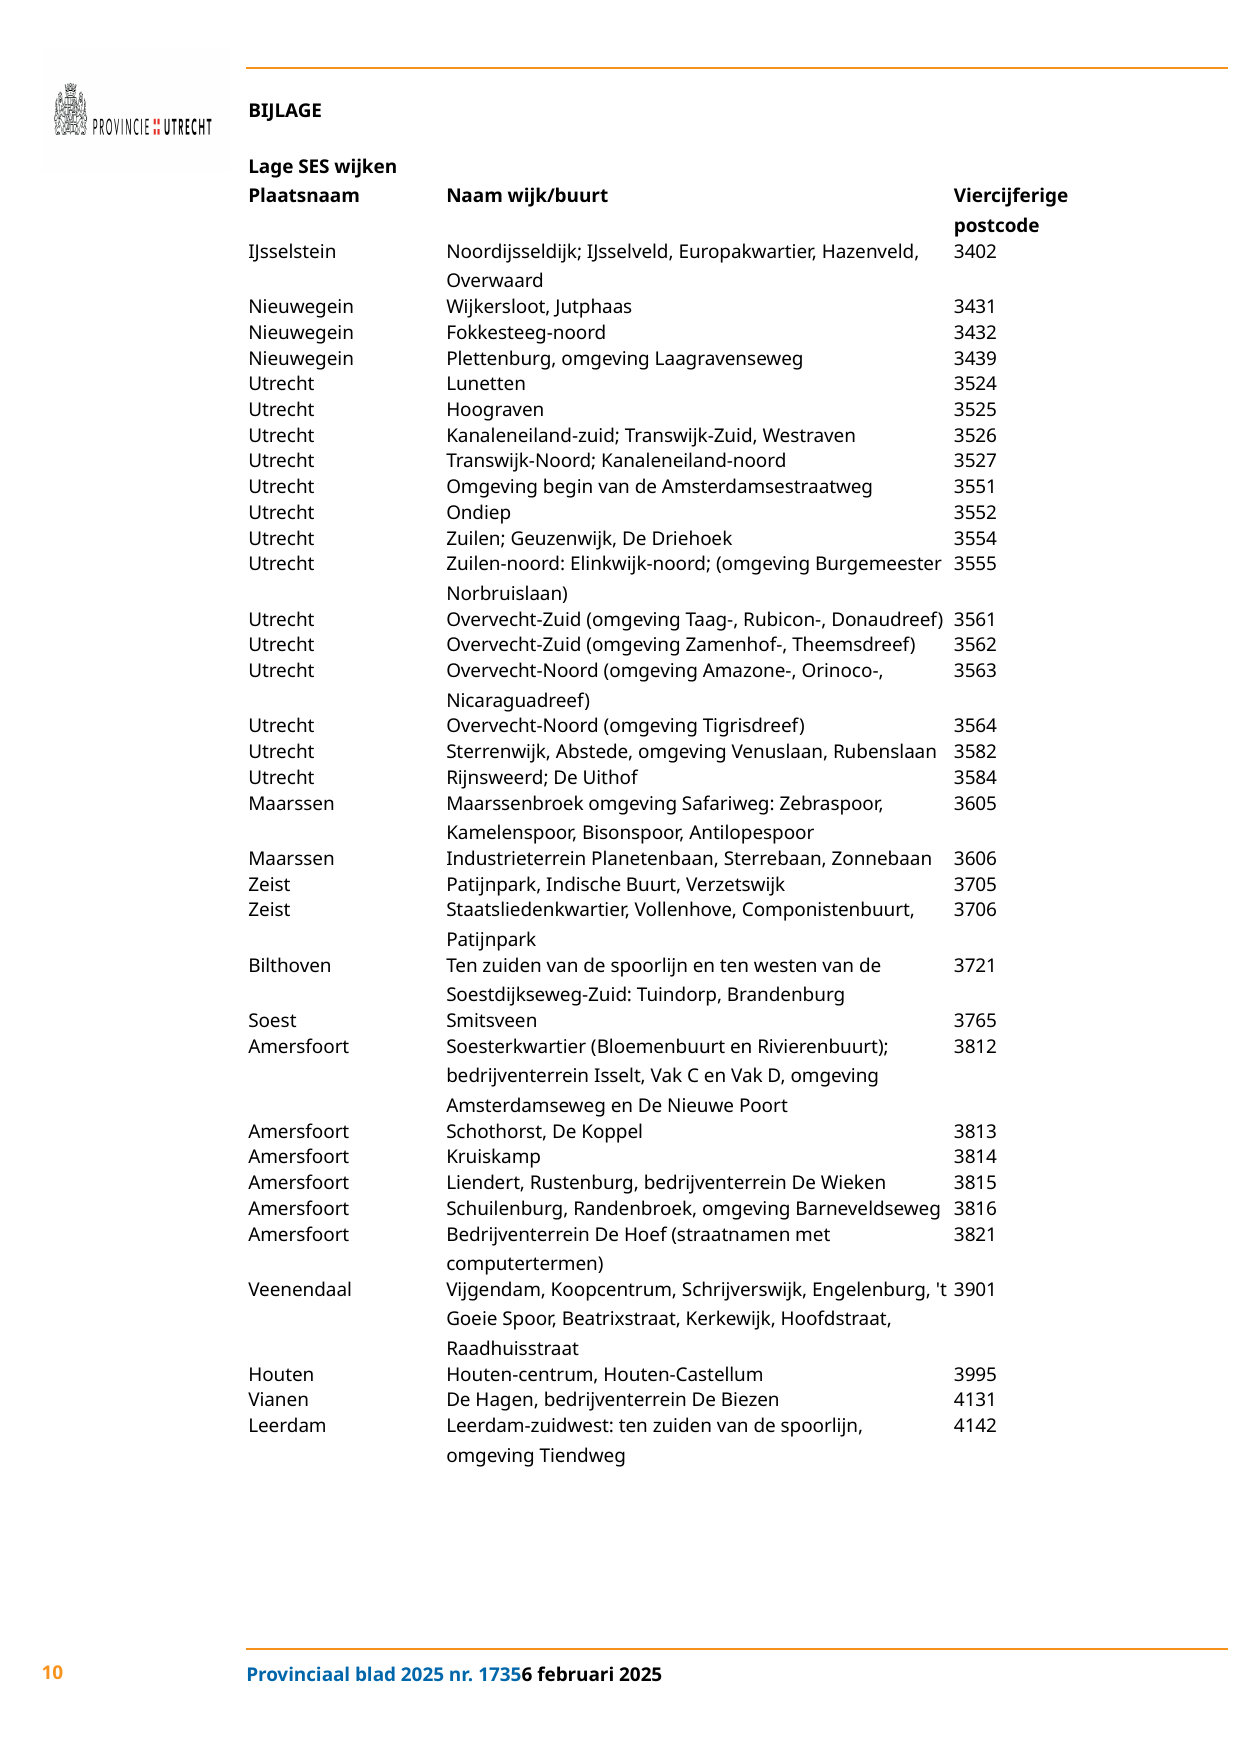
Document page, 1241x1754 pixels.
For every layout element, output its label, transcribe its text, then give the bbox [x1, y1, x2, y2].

table_cell Leerdam [248, 1413, 446, 1468]
table_cell IJsselstein [248, 238, 446, 293]
table_cell Nieuwegein [248, 319, 446, 345]
table_cell Veenendaal [248, 1276, 446, 1361]
table_cell 3551 [954, 473, 1152, 499]
table_cell Overvecht-Zuid (omgeving Taag-, Rubicon-, Donaudreef) [446, 606, 954, 632]
table_cell Amersfoort [248, 1033, 446, 1118]
table_cell 3815 [954, 1169, 1152, 1195]
table_cell 3431 [954, 293, 1152, 319]
table_cell Utrecht [248, 551, 446, 606]
table_cell 3582 [954, 738, 1152, 764]
picture [41, 47, 231, 172]
table_cell Maarssen [248, 790, 446, 845]
table_cell Rijnsweerd; De Uithof [446, 764, 954, 790]
table_cell 3995 [954, 1361, 1152, 1387]
table_cell Kruiskamp [446, 1144, 954, 1169]
table_cell Nieuwegein [248, 345, 446, 370]
table_cell Ondiep [446, 499, 954, 525]
table_cell Overvecht-Noord (omgeving Amazone-, Orinoco-, Nicaraguadreef) [446, 657, 954, 713]
table_cell 3555 [954, 551, 1152, 606]
table_cell Smitsveen [446, 1007, 954, 1033]
table_cell 3563 [954, 657, 1152, 713]
table_cell 4142 [954, 1413, 1152, 1468]
table_cell Amersfoort [248, 1169, 446, 1195]
table_cell Leerdam-zuidwest: ten zuiden van de spoorlijn, omgeving Tiendweg [446, 1413, 954, 1468]
table_cell 3562 [954, 632, 1152, 657]
table_cell Soesterkwartier (Bloemenbuurt en Rivierenbuurt); bedrijventerrein Isselt, Vak C en Vak D, omgeving Amsterdamseweg en De Nieuwe Poort [446, 1033, 954, 1118]
table_cell Lunetten [446, 370, 954, 396]
table_cell 3402 [954, 238, 1152, 293]
table_cell Houten-centrum, Houten-Castellum [446, 1361, 954, 1387]
table_cell Vijgendam, Koopcentrum, Schrijverswijk, Engelenburg, 't Goeie Spoor, Beatrixstraat, Kerkewijk, Hoofdstraat, Raadhuisstraat [446, 1276, 954, 1361]
table_cell 3552 [954, 499, 1152, 525]
table_cell Utrecht [248, 713, 446, 738]
table_header Viercijferige postcode [954, 183, 1152, 238]
table_cell Amersfoort [248, 1221, 446, 1276]
table_cell Industrieterrein Planetenbaan, Sterrebaan, Zonnebaan [446, 845, 954, 871]
table_cell Plettenburg, omgeving Laagravenseweg [446, 345, 954, 370]
table_cell Wijkersloot, Jutphaas [446, 293, 954, 319]
table_cell 3584 [954, 764, 1152, 790]
table_cell 3527 [954, 448, 1152, 473]
table_cell Noordijsseldijk; IJsselveld, Europakwartier, Hazenveld, Overwaard [446, 238, 954, 293]
table_cell Amersfoort [248, 1195, 446, 1221]
table_cell Overvecht-Zuid (omgeving Zamenhof-, Theemsdreef) [446, 632, 954, 657]
table_cell Amersfoort [248, 1118, 446, 1143]
table_cell Utrecht [248, 606, 446, 632]
table_cell Schuilenburg, Randenbroek, omgeving Barneveldseweg [446, 1195, 954, 1221]
table_cell Hoograven [446, 396, 954, 422]
table_cell 3606 [954, 845, 1152, 871]
table_cell Zeist [248, 871, 446, 897]
table_cell Omgeving begin van de Amsterdamsestraatweg [446, 473, 954, 499]
table_cell 3706 [954, 897, 1152, 952]
table_cell Zuilen; Geuzenwijk, De Driehoek [446, 525, 954, 551]
table_cell 3813 [954, 1118, 1152, 1143]
table_cell 3605 [954, 790, 1152, 845]
table_cell Maarssenbroek omgeving Safariweg: Zebraspoor, Kamelenspoor, Bisonspoor, Antilopespoor [446, 790, 954, 845]
table_cell Utrecht [248, 473, 446, 499]
table_header Naam wijk/buurt [446, 183, 954, 238]
table_cell Utrecht [248, 422, 446, 448]
table_cell 3525 [954, 396, 1152, 422]
table_cell Kanaleneiland-zuid; Transwijk-Zuid, Westraven [446, 422, 954, 448]
table_cell Utrecht [248, 657, 446, 713]
table_cell 3765 [954, 1007, 1152, 1033]
table_cell Liendert, Rustenburg, bedrijventerrein De Wieken [446, 1169, 954, 1195]
table_cell Nieuwegein [248, 293, 446, 319]
table_cell 3721 [954, 952, 1152, 1007]
table_cell 3814 [954, 1144, 1152, 1169]
table_cell Utrecht [248, 738, 446, 764]
table_cell 3561 [954, 606, 1152, 632]
table_cell Zuilen-noord: Elinkwijk-noord; (omgeving Burgemeester Norbruislaan) [446, 551, 954, 606]
table_cell Schothorst, De Koppel [446, 1118, 954, 1143]
table_cell 3439 [954, 345, 1152, 370]
table_cell Utrecht [248, 448, 446, 473]
table_cell Fokkesteeg-noord [446, 319, 954, 345]
table_cell Zeist [248, 897, 446, 952]
table_header Plaatsnaam [248, 183, 446, 238]
table_cell Amersfoort [248, 1144, 446, 1169]
text Lage SES wijken [248, 153, 1152, 179]
table_cell Sterrenwijk, Abstede, omgeving Venuslaan, Rubenslaan [446, 738, 954, 764]
table_cell Overvecht-Noord (omgeving Tigrisdreef) [446, 713, 954, 738]
table_cell 3564 [954, 713, 1152, 738]
table_cell Staatsliedenkwartier, Vollenhove, Componistenbuurt, Patijnpark [446, 897, 954, 952]
table_cell Ten zuiden van de spoorlijn en ten westen van de Soestdijkseweg-Zuid: Tuindorp, Brandenburg [446, 952, 954, 1007]
table_cell Utrecht [248, 632, 446, 657]
table_cell 3821 [954, 1221, 1152, 1276]
table_cell 3816 [954, 1195, 1152, 1221]
table_cell Utrecht [248, 370, 446, 396]
table_cell Houten [248, 1361, 446, 1387]
table_cell 3524 [954, 370, 1152, 396]
table_cell Vianen [248, 1387, 446, 1412]
text BIJLAGE [248, 95, 1152, 123]
table_cell Soest [248, 1007, 446, 1033]
table_cell Maarssen [248, 845, 446, 871]
table_cell Utrecht [248, 499, 446, 525]
table_cell 4131 [954, 1387, 1152, 1412]
table_cell Transwijk-Noord; Kanaleneiland-noord [446, 448, 954, 473]
table_cell Bilthoven [248, 952, 446, 1007]
table_cell Bedrijventerrein De Hoef (straatnamen met computertermen) [446, 1221, 954, 1276]
table_cell Utrecht [248, 764, 446, 790]
table_cell Utrecht [248, 396, 446, 422]
table_cell 3705 [954, 871, 1152, 897]
table_cell Utrecht [248, 525, 446, 551]
table_cell 3432 [954, 319, 1152, 345]
table_cell 3812 [954, 1033, 1152, 1118]
table_cell De Hagen, bedrijventerrein De Biezen [446, 1387, 954, 1412]
table_cell Patijnpark, Indische Buurt, Verzetswijk [446, 871, 954, 897]
table_cell 3901 [954, 1276, 1152, 1361]
table_cell 3554 [954, 525, 1152, 551]
table_cell 3526 [954, 422, 1152, 448]
